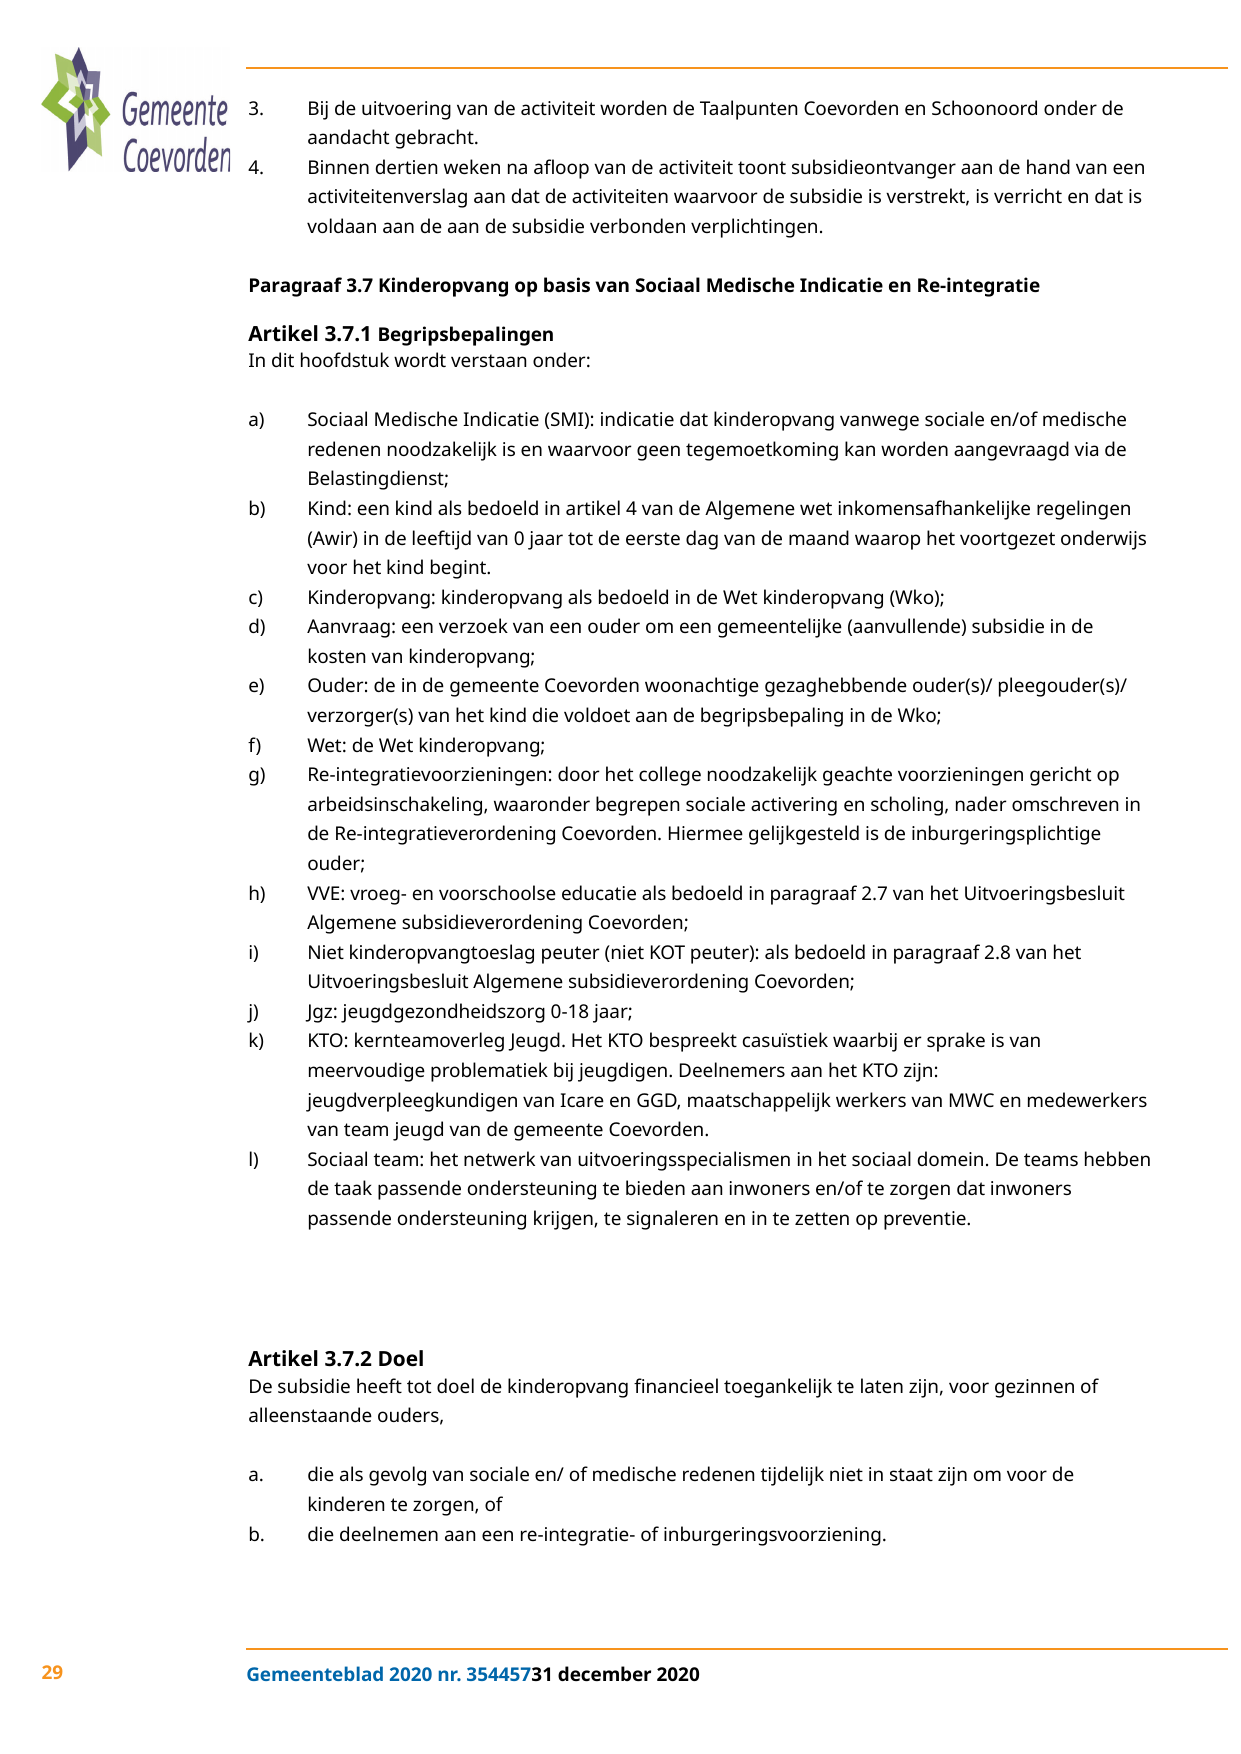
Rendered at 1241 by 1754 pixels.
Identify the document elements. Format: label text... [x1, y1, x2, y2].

list die deelnemen aan een re-integratie- of inburgeringsvoorziening. [248, 1521, 1152, 1546]
list Binnen dertien weken na afloop van de activiteit toont subsidieontvanger aan de hand van een activiteitenverslag aan dat de activiteiten waarvoor de subsidie is verstrekt, is verricht en dat is voldaan aan de aan de subsidie verbonden verplichtingen. [248, 154, 1152, 239]
list Kind: een kind als bedoeld in artikel 4 van de Algemene wet inkomensafhankelijke regelingen (Awir) in de leeftijd van 0 jaar tot de eerste dag van de maand waarop het voortgezet onderwijs voor het kind begint. [248, 495, 1152, 580]
text Artikel 3.7.1 Begripsbepalingen [248, 319, 1152, 347]
list die als gevolg van sociale en/ of medische redenen tijdelijk niet in staat zijn om voor de kinderen te zorgen, of [248, 1462, 1152, 1517]
list Bij de uitvoering van de activiteit worden de Taalpunten Coevorden en Schoonoord onder de aandacht gebracht. [248, 95, 1152, 150]
picture [41, 47, 231, 172]
text Artikel 3.7.2 Doel [248, 1344, 1152, 1373]
list Sociaal Medische Indicatie (SMI): indicatie dat kinderopvang vanwege sociale en/of medische redenen noodzakelijk is en waarvoor geen tegemoetkoming kan worden aangevraagd via de Belastingdienst; [248, 406, 1152, 491]
list Re-integratievoorzieningen: door het college noodzakelijk geachte voorzieningen gericht op arbeidsinschakeling, waaronder begrepen sociale activering en scholing, nader omschreven in de Re-integratieverordening Coevorden. Hiermee gelijkgesteld is de inburgeringsplichtige ouder; [248, 761, 1152, 876]
list Sociaal team: het netwerk van uitvoeringsspecialismen in het sociaal domein. De teams hebben de taak passende ondersteuning te bieden aan inwoners en/of te zorgen dat inwoners passende ondersteuning krijgen, te signaleren en in te zetten op preventie. [248, 1146, 1152, 1231]
text Paragraaf 3.7 Kinderopvang op basis van Sociaal Medische Indicatie en Re-integratie [248, 272, 1152, 298]
list Jgz: jeugdgezondheidszorg 0-18 jaar; [248, 998, 1152, 1024]
list Aanvraag: een verzoek van een ouder om een gemeentelijke (aanvullende) subsidie in de kosten van kinderopvang; [248, 613, 1152, 669]
text De subsidie heeft tot doel de kinderopvang financieel toegankelijk te laten zijn, voor gezinnen of alleenstaande ouders, [248, 1373, 1152, 1428]
list Kinderopvang: kinderopvang als bedoeld in de Wet kinderopvang (Wko); [248, 584, 1152, 610]
list Niet kinderopvangtoeslag peuter (niet KOT peuter): als bedoeld in paragraaf 2.8 van het Uitvoeringsbesluit Algemene subsidieverordening Coevorden; [248, 939, 1152, 994]
list Ouder: de in de gemeente Coevorden woonachtige gezaghebbende ouder(s)/ pleegouder(s)/ verzorger(s) van het kind die voldoet aan de begripsbepaling in de Wko; [248, 673, 1152, 728]
list KTO: kernteamoverleg Jeugd. Het KTO bespreekt casuïstiek waarbij er sprake is van meervoudige problematiek bij jeugdigen. Deelnemers aan het KTO zijn: jeugdverpleegkundigen van Icare en GGD, maatschappelijk werkers van MWC en medewerkers van team jeugd van de gemeente Coevorden. [248, 1028, 1152, 1142]
text In dit hoofdstuk wordt verstaan onder: [248, 347, 1152, 373]
list VVE: vroeg- en voorschoolse educatie als bedoeld in paragraaf 2.7 van het Uitvoeringsbesluit Algemene subsidieverordening Coevorden; [248, 880, 1152, 935]
list Wet: de Wet kinderopvang; [248, 732, 1152, 758]
